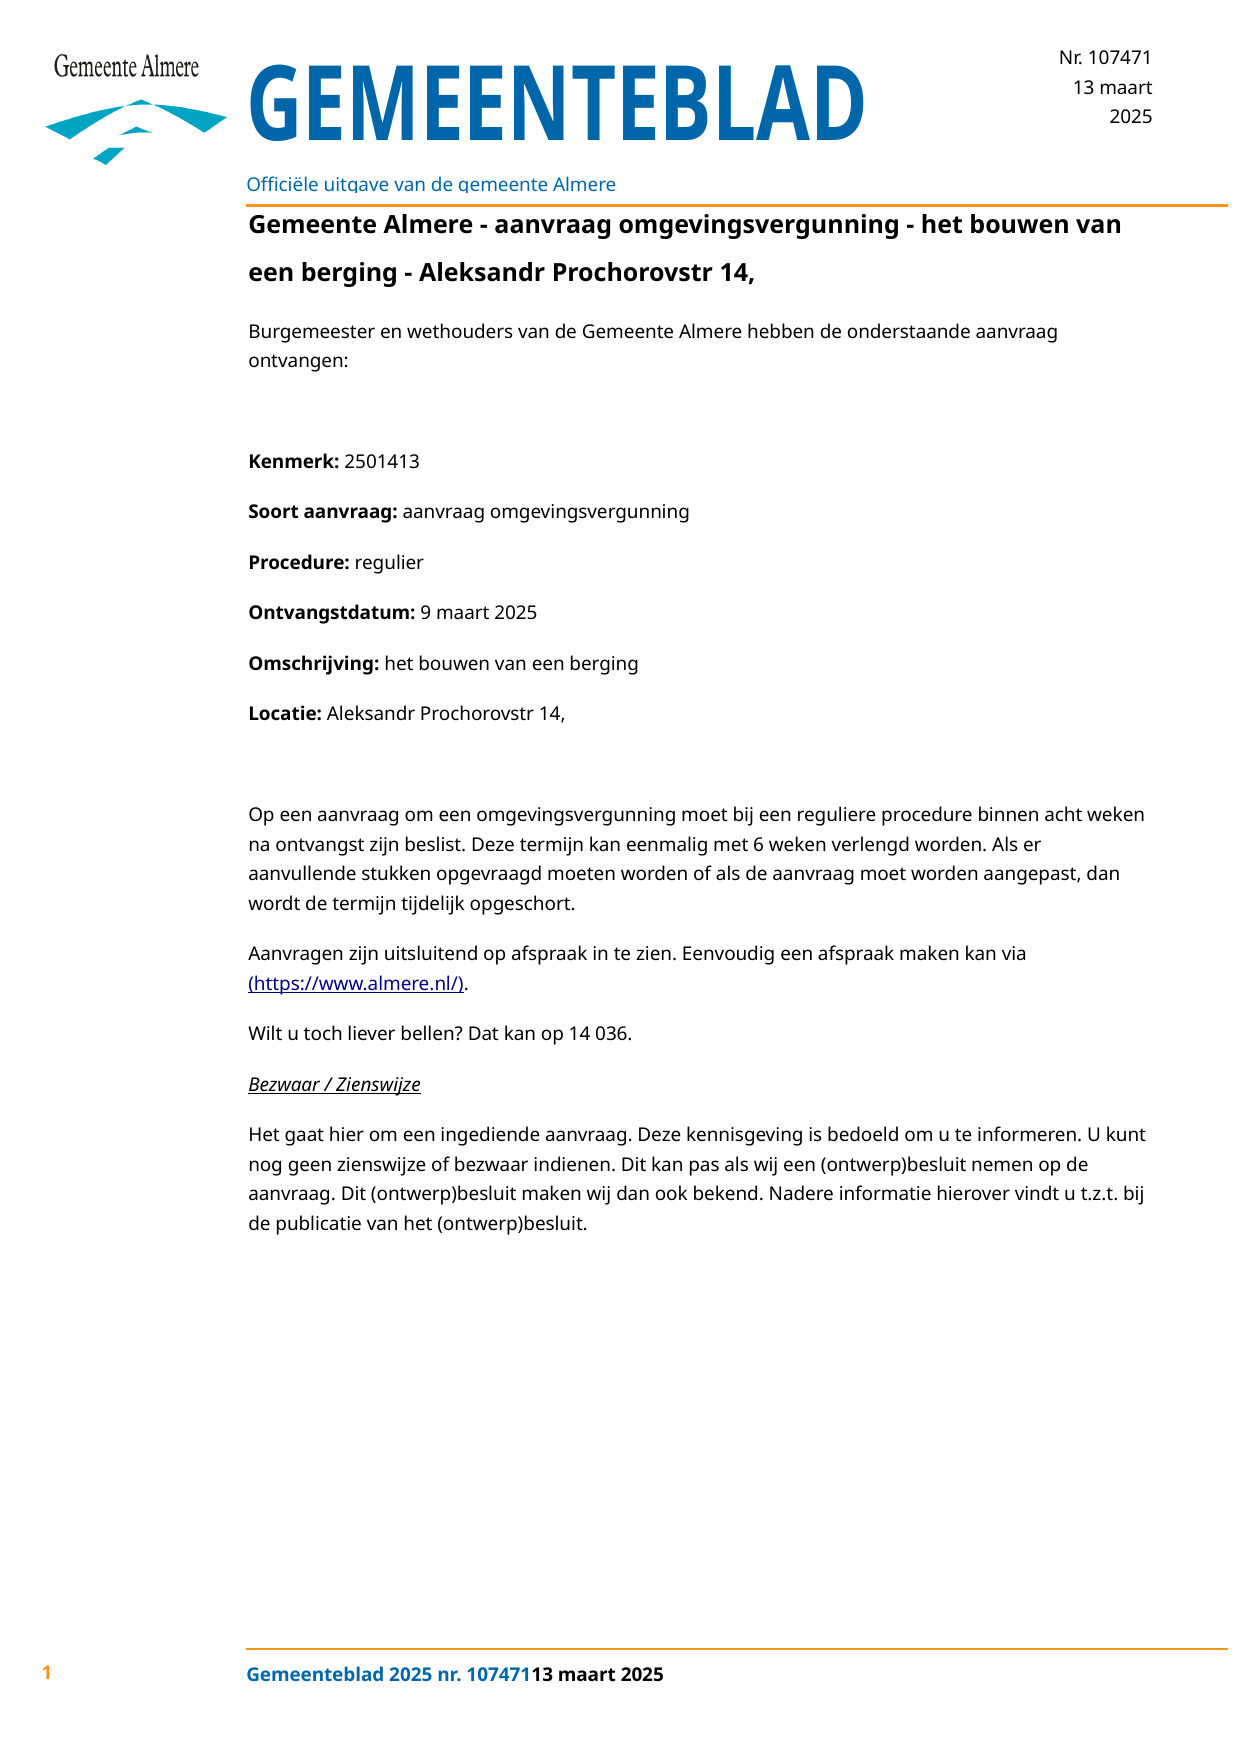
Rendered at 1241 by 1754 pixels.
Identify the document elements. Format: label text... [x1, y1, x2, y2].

text Op een aanvraag om een omgevingsvergunning moet bij een reguliere procedure binnen acht weken na ontvangst zijn beslist. Deze termijn kan eenmalig met 6 weken verlengd worden. Als er aanvullende stukken opgevraagd moeten worden of als de aanvraag moet worden aangepast, dan wordt de termijn tijdelijk opgeschort. [248, 801, 1152, 916]
text Ontvangstdatum: 9 maart 2025 [248, 599, 1152, 625]
text Soort aanvraag: aanvraag omgevingsvergunning [248, 499, 1152, 524]
text Omschrijving: het bouwen van een berging [248, 650, 1152, 676]
text Wilt u toch liever bellen? Dat kan op 14 036. [248, 1020, 1152, 1046]
text Kenmerk: 2501413 [248, 448, 1152, 474]
text Gemeente Almere - aanvraag omgevingsvergunning - het bouwen van een berging - Aleksandr Prochorovstr 14, [248, 207, 1152, 288]
text Procedure: regulier [248, 549, 1152, 575]
text Het gaat hier om een ingediende aanvraag. Deze kennisgeving is bedoeld om u te informeren. U kunt nog geen zienswijze of bezwaar indienen. Dit kan pas als wij een (ontwerp)besluit nemen op de aanvraag. Dit (ontwerp)besluit maken wij dan ook bekend. Nadere informatie hierover vindt u t.z.t. bij de publicatie van het (ontwerp)besluit. [248, 1121, 1152, 1236]
text Bezwaar / Zienswijze [248, 1071, 1152, 1097]
picture [41, 47, 231, 172]
text Locatie: Aleksandr Prochorovstr 14, [248, 700, 1152, 726]
text Aanvragen zijn uitsluitend op afspraak in te zien. Eenvoudig een afspraak maken kan via (https://www.almere.nl/). [248, 940, 1152, 996]
text Burgemeester en wethouders van de Gemeente Almere hebben de onderstaande aanvraag ontvangen: [248, 318, 1152, 373]
